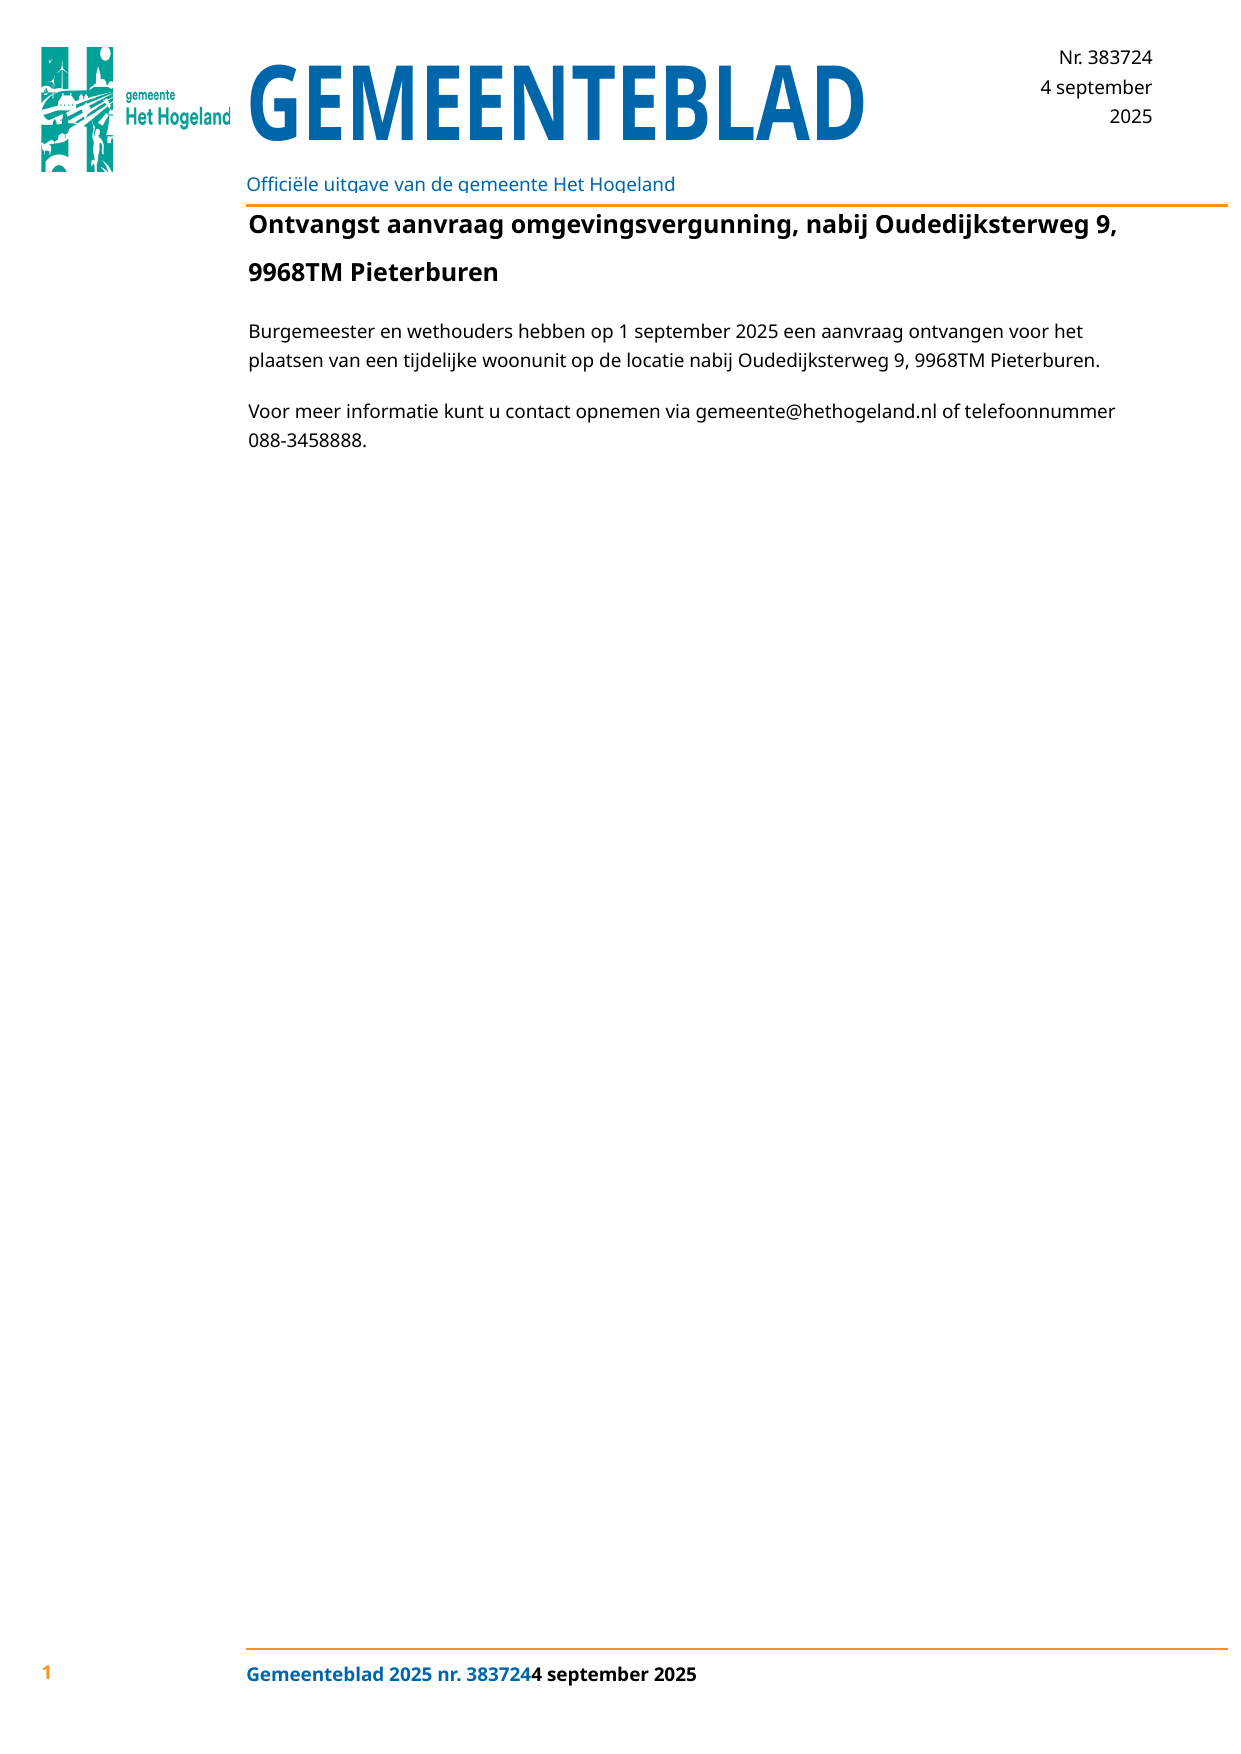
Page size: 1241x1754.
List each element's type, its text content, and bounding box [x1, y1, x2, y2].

text Ontvangst aanvraag omgevingsvergunning, nabij Oudedijksterweg 9, 9968TM Pieterburen [248, 207, 1152, 288]
text Voor meer informatie kunt u contact opnemen via gemeente@hethogeland.nl of telefoonnummer 088-3458888. [248, 398, 1152, 453]
text Burgemeester en wethouders hebben op 1 september 2025 een aanvraag ontvangen voor het plaatsen van een tijdelijke woonunit op de locatie nabij Oudedijksterweg 9, 9968TM Pieterburen. [248, 318, 1152, 373]
picture [41, 47, 231, 172]
